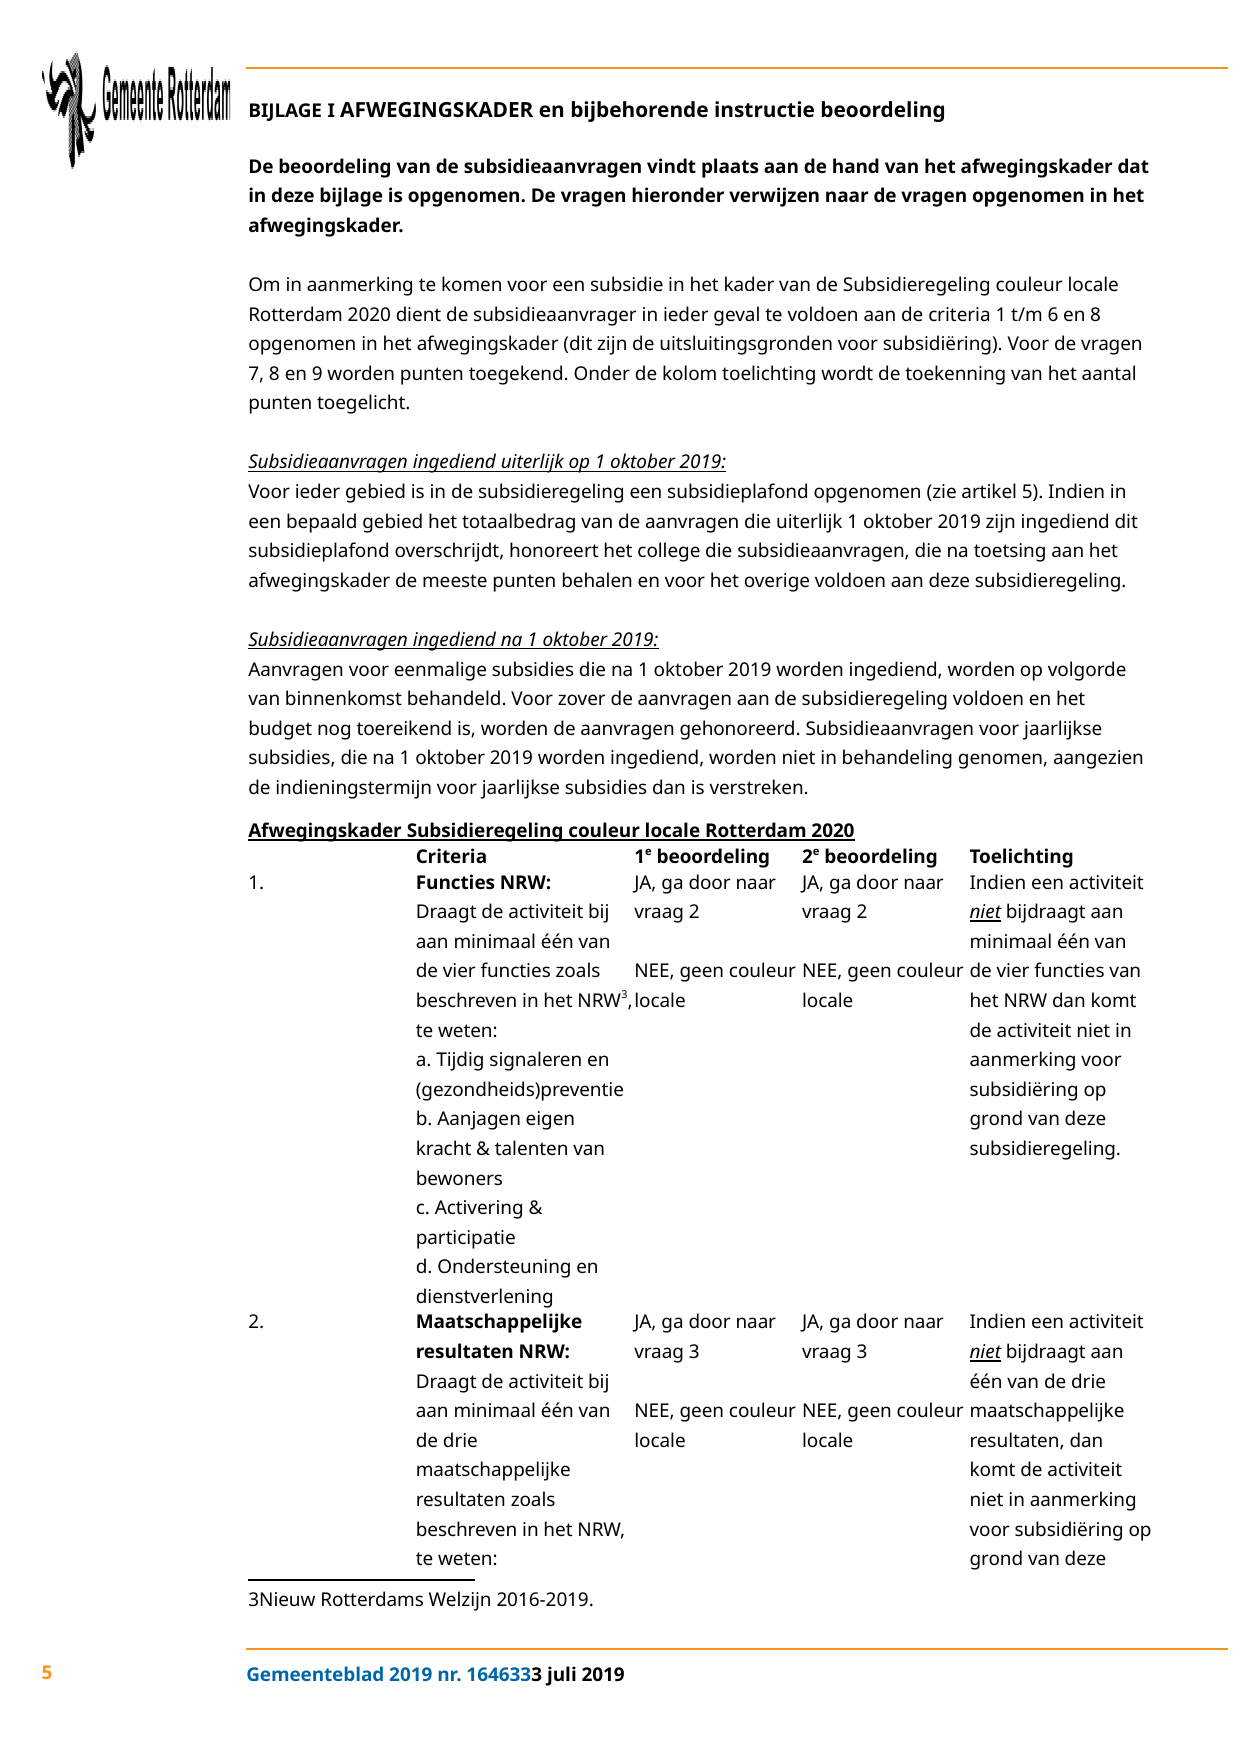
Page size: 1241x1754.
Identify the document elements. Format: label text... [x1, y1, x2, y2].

table_cell JA, ga door naar vraag 2 NEE, geen couleur locale [634, 869, 802, 1309]
table_header Criteria [416, 843, 634, 869]
text Afwegingskader Subsidieregeling couleur locale Rotterdam 2020 [248, 817, 1152, 843]
table_cell Maatschappelijke resultaten NRW: Draagt de activiteit bij aan minimaal één van de drie maatschappelijke resultaten zoals beschreven in het NRW, te weten: [416, 1309, 634, 1571]
text Voor ieder gebied is in de subsidieregeling een subsidieplafond opgenomen (zie artikel 5). Indien in een bepaald gebied het totaalbedrag van de aanvragen die uiterlijk 1 oktober 2019 zijn ingediend dit subsidieplafond overschrijdt, honoreert het college die subsidieaanvragen, die na toetsing aan het afwegingskader de meeste punten behalen en voor het overige voldoen aan deze subsidieregeling. [248, 478, 1152, 593]
table_cell JA, ga door naar vraag 2 NEE, geen couleur locale [802, 869, 969, 1309]
table_cell JA, ga door naar vraag 3 NEE, geen couleur locale [634, 1309, 802, 1571]
table_header [248, 843, 416, 869]
table_header 1e beoordeling [634, 843, 802, 869]
table_cell Functies NRW: Draagt de activiteit bij aan minimaal één van de vier functies zoals beschreven in het NRW, te weten: a. Tijdig signaleren en (gezondheids)preventie b. Aanjagen eigen kracht & talenten van bewoners c. Activering & participatie d. Ondersteuning en dienstverlening [416, 869, 634, 1309]
text Subsidieaanvragen ingediend na 1 oktober 2019: [248, 626, 1152, 652]
table_cell 1. [248, 869, 416, 1309]
table_header Toelichting [969, 843, 1152, 869]
table_cell Indien een activiteit niet bijdraagt aan één van de drie maatschappelijke resultaten, dan komt de activiteit niet in aanmerking voor subsidiëring op grond van deze [969, 1309, 1152, 1571]
table_cell Indien een activiteit niet bijdraagt aan minimaal één van de vier functies van het NRW dan komt de activiteit niet in aanmerking voor subsidiëring op grond van deze subsidieregeling. [969, 869, 1152, 1309]
table_header 2e beoordeling [802, 843, 969, 869]
text Om in aanmerking te komen voor een subsidie in het kader van de Subsidieregeling couleur locale Rotterdam 2020 dient de subsidieaanvrager in ieder geval te voldoen aan de criteria 1 t/m 6 en 8 opgenomen in het afwegingskader (dit zijn de uitsluitingsgronden voor subsidiëring). Voor de vragen 7, 8 en 9 worden punten toegekend. Onder de kolom toelichting wordt de toekenning van het aantal punten toegelicht. [248, 271, 1152, 415]
text BIJLAGE I AFWEGINGSKADER en bijbehorende instructie beoordeling [248, 95, 1152, 123]
text Aanvragen voor eenmalige subsidies die na 1 oktober 2019 worden ingediend, worden op volgorde van binnenkomst behandeld. Voor zover de aanvragen aan de subsidieregeling voldoen en het budget nog toereikend is, worden de aanvragen gehonoreerd. Subsidieaanvragen voor jaarlijkse subsidies, die na 1 oktober 2019 worden ingediend, worden niet in behandeling genomen, aangezien de indieningstermijn voor jaarlijkse subsidies dan is verstreken. [248, 656, 1152, 800]
picture [41, 47, 231, 172]
text De beoordeling van de subsidieaanvragen vindt plaats aan de hand van het afwegingskader dat in deze bijlage is opgenomen. De vragen hieronder verwijzen naar de vragen opgenomen in het afwegingskader. [248, 153, 1152, 238]
text Subsidieaanvragen ingediend uiterlijk op 1 oktober 2019: [248, 449, 1152, 474]
table_cell JA, ga door naar vraag 3 NEE, geen couleur locale [802, 1309, 969, 1571]
table_cell 2. [248, 1309, 416, 1571]
